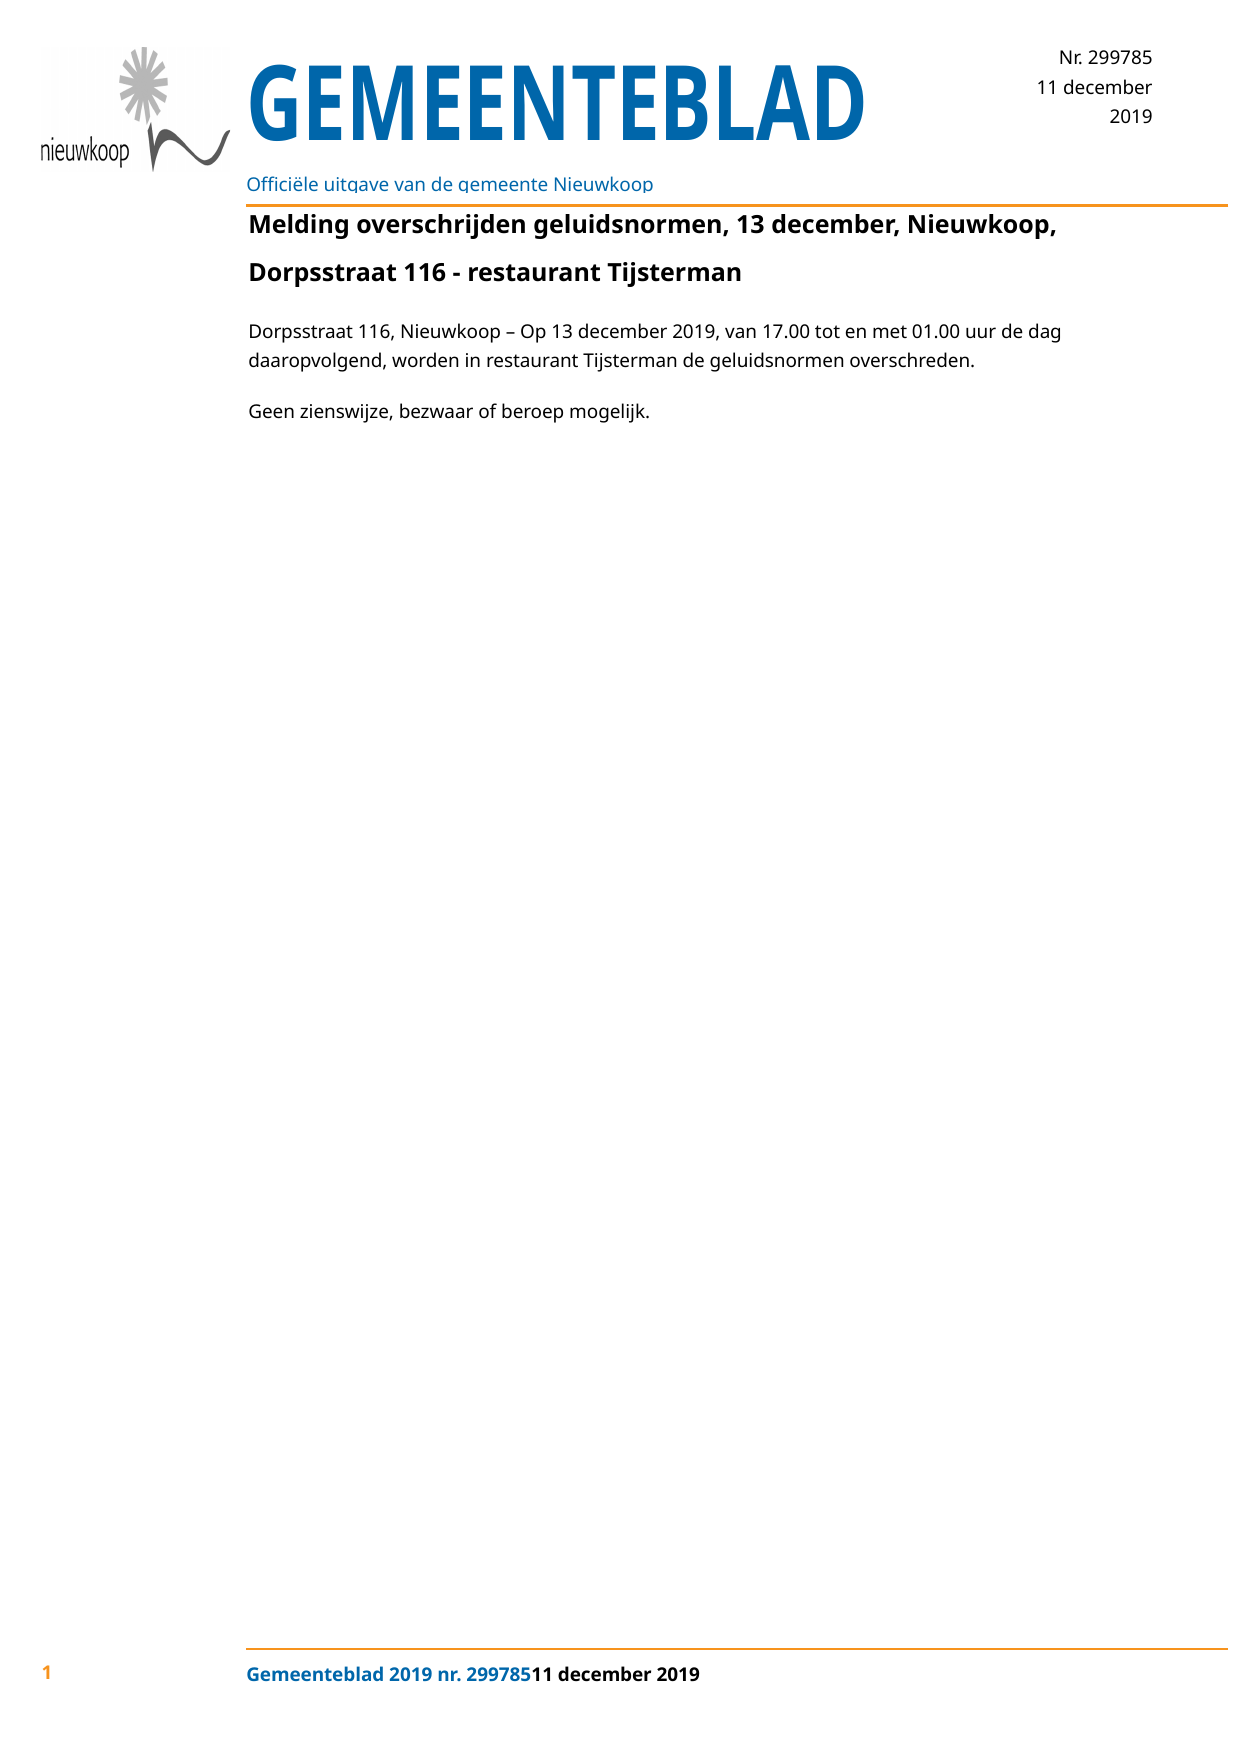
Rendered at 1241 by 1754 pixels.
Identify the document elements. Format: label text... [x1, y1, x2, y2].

picture [41, 47, 231, 172]
text Geen zienswijze, bezwaar of beroep mogelijk. [248, 398, 1152, 424]
text Melding overschrijden geluidsnormen, 13 december, Nieuwkoop, Dorpsstraat 116 - restaurant Tijsterman [248, 207, 1152, 288]
text Dorpsstraat 116, Nieuwkoop – Op 13 december 2019, van 17.00 tot en met 01.00 uur de dag daaropvolgend, worden in restaurant Tijsterman de geluidsnormen overschreden. [248, 318, 1152, 373]
